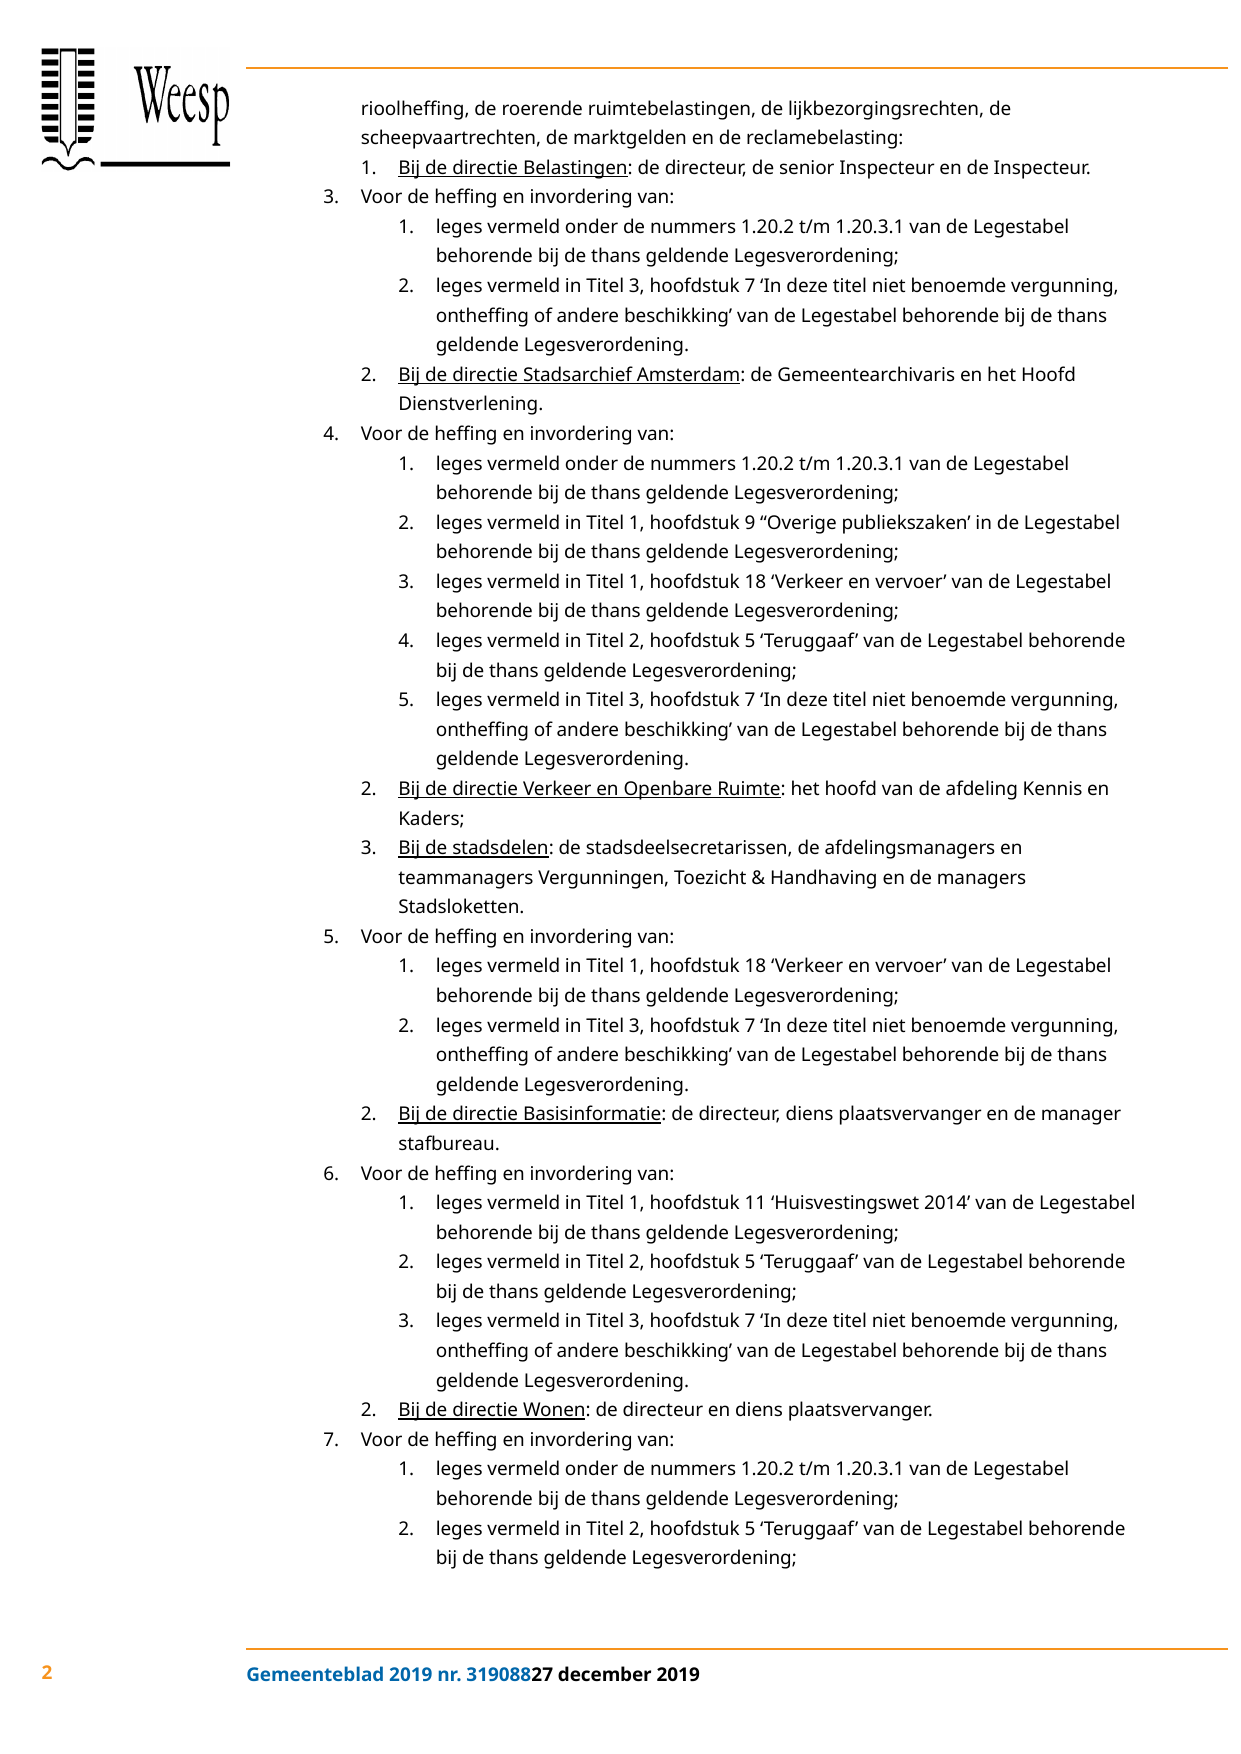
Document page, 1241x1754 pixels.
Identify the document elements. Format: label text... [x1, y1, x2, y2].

list Voor de heffing en invordering van: [323, 923, 1152, 949]
list leges vermeld in Titel 1, hoofdstuk 11 ‘Huisvestingswet 2014’ van de Legestabel behorende bij de thans geldende Legesverordening; [398, 1189, 1152, 1245]
list Bij de stadsdelen: de stadsdeelsecretarissen, de afdelingsmanagers en teammanagers Vergunningen, Toezicht & Handhaving en de managers Stadsloketten. [361, 834, 1152, 919]
list Bij de directie Belastingen: de directeur, de senior Inspecteur en de Inspecteur. [361, 154, 1152, 180]
list leges vermeld in Titel 3, hoofdstuk 7 ‘In deze titel niet benoemde vergunning, ontheffing of andere beschikking’ van de Legestabel behorende bij de thans geldende Legesverordening. [398, 1308, 1152, 1393]
list leges vermeld in Titel 2, hoofdstuk 5 ‘Teruggaaf’ van de Legestabel behorende bij de thans geldende Legesverordening; [398, 627, 1152, 683]
list leges vermeld in Titel 3, hoofdstuk 7 ‘In deze titel niet benoemde vergunning, ontheffing of andere beschikking’ van de Legestabel behorende bij de thans geldende Legesverordening. [398, 1012, 1152, 1097]
list Voor de heffing en invordering van: [323, 1426, 1152, 1452]
list leges vermeld in Titel 3, hoofdstuk 7 ‘In deze titel niet benoemde vergunning, ontheffing of andere beschikking’ van de Legestabel behorende bij de thans geldende Legesverordening. [398, 686, 1152, 771]
list leges vermeld onder de nummers 1.20.2 t/m 1.20.3.1 van de Legestabel behorende bij de thans geldende Legesverordening; [398, 213, 1152, 268]
list leges vermeld in Titel 3, hoofdstuk 7 ‘In deze titel niet benoemde vergunning, ontheffing of andere beschikking’ van de Legestabel behorende bij de thans geldende Legesverordening. [398, 272, 1152, 357]
list leges vermeld in Titel 1, hoofdstuk 18 ‘Verkeer en vervoer’ van de Legestabel behorende bij de thans geldende Legesverordening; [398, 953, 1152, 1008]
list Bij de directie Stadsarchief Amsterdam: de Gemeentearchivaris en het Hoofd Dienstverlening. [361, 361, 1152, 416]
list leges vermeld in Titel 1, hoofdstuk 18 ‘Verkeer en vervoer’ van de Legestabel behorende bij de thans geldende Legesverordening; [398, 568, 1152, 623]
list Bij de directie Wonen: de directeur en diens plaatsvervanger. [361, 1396, 1152, 1422]
list leges vermeld in Titel 1, hoofdstuk 9 ‘‘Overige publiekszaken’ in de Legestabel behorende bij de thans geldende Legesverordening; [398, 509, 1152, 564]
list Voor de heffing en invordering van: [323, 183, 1152, 209]
list Bij de directie Verkeer en Openbare Ruimte: het hoofd van de afdeling Kennis en Kaders; [361, 775, 1152, 831]
list Voor de heffing en invordering van: [323, 1160, 1152, 1186]
list Bij de directie Basisinformatie: de directeur, diens plaatsvervanger en de manager stafbureau. [361, 1101, 1152, 1156]
list Voor de heffing en invordering van: [323, 420, 1152, 446]
list leges vermeld onder de nummers 1.20.2 t/m 1.20.3.1 van de Legestabel behorende bij de thans geldende Legesverordening; [398, 450, 1152, 505]
list leges vermeld in Titel 2, hoofdstuk 5 ‘Teruggaaf’ van de Legestabel behorende bij de thans geldende Legesverordening; [398, 1515, 1152, 1570]
list rioolheffing, de roerende ruimtebelastingen, de lijkbezorgingsrechten, de scheepvaartrechten, de marktgelden en de reclamebelasting: [323, 95, 1152, 150]
list leges vermeld in Titel 2, hoofdstuk 5 ‘Teruggaaf’ van de Legestabel behorende bij de thans geldende Legesverordening; [398, 1248, 1152, 1304]
list leges vermeld onder de nummers 1.20.2 t/m 1.20.3.1 van de Legestabel behorende bij de thans geldende Legesverordening; [398, 1456, 1152, 1511]
picture [41, 47, 231, 172]
